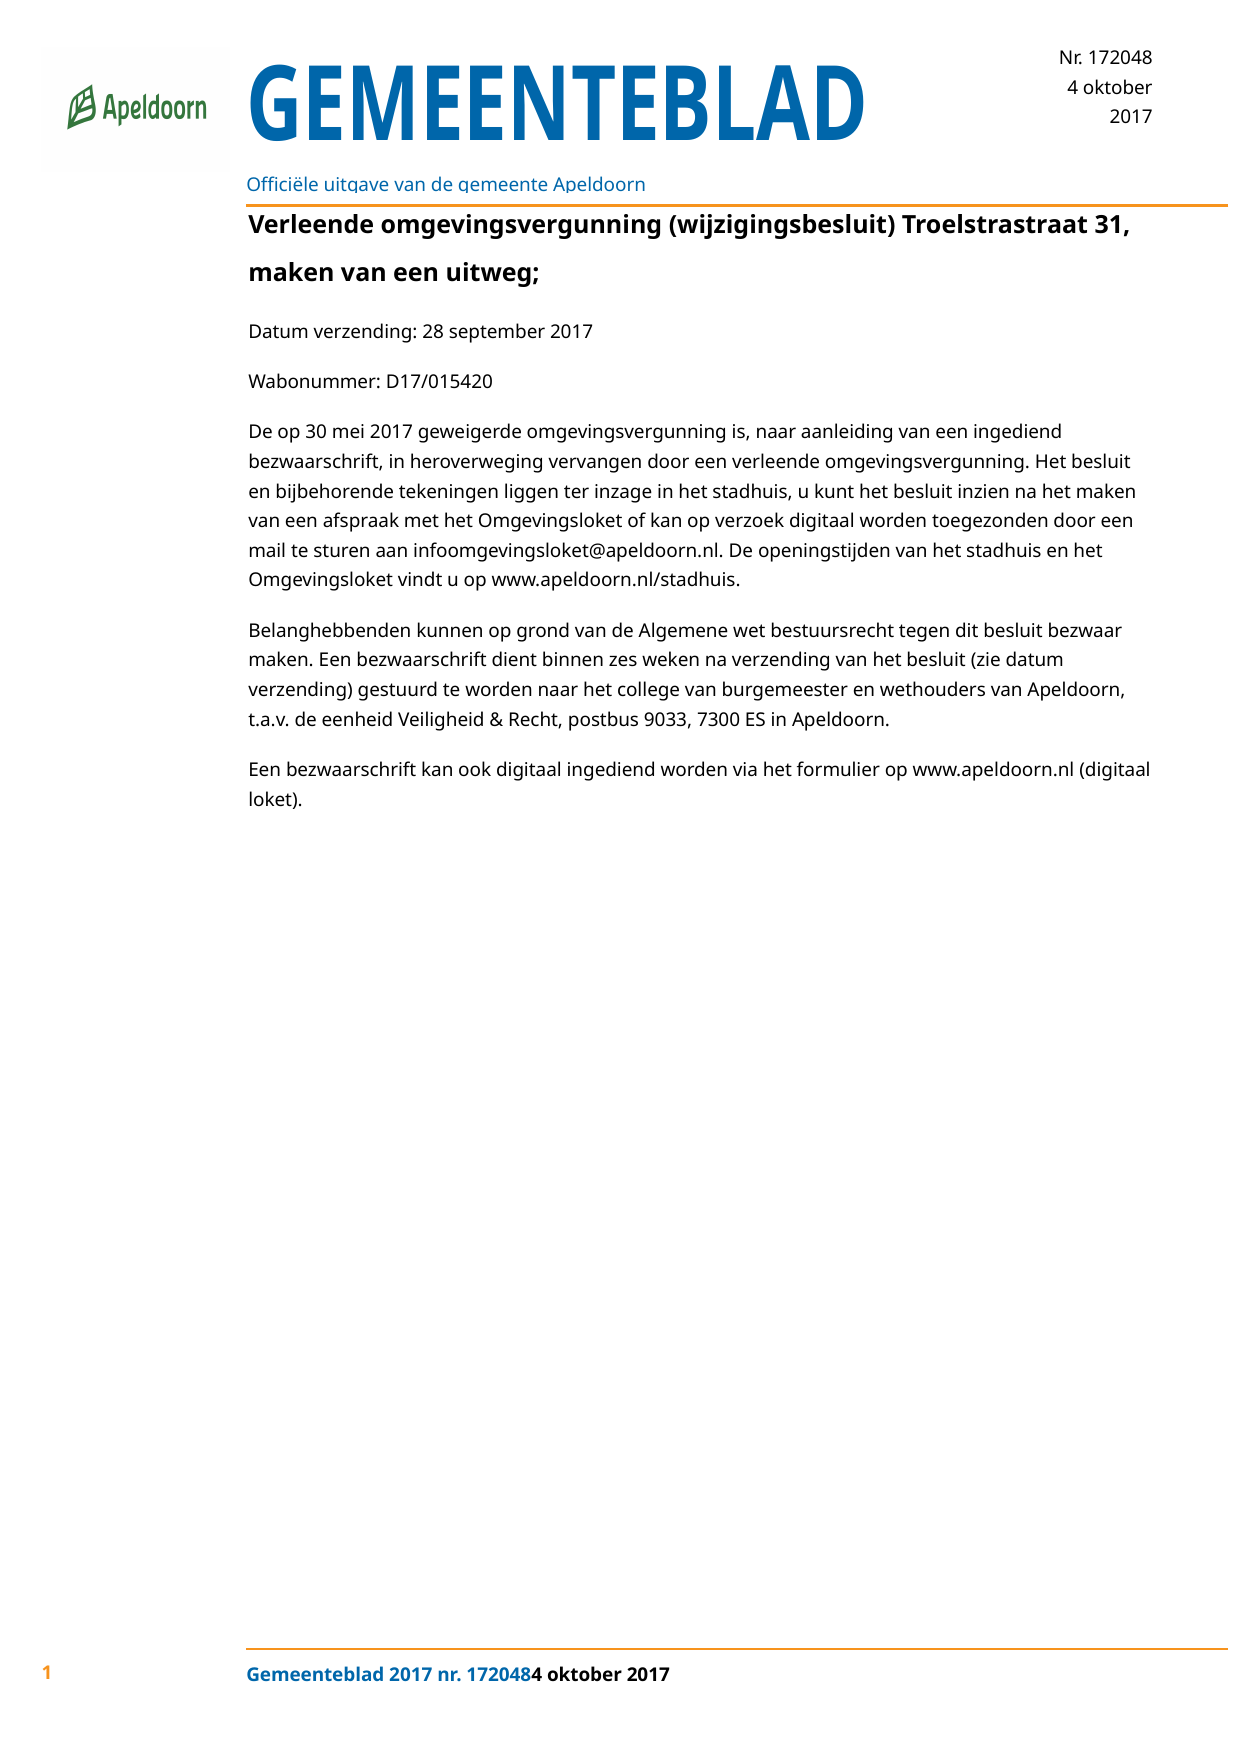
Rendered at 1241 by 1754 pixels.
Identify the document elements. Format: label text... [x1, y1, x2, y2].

text Wabonummer: D17/015420 [248, 368, 1152, 394]
text Een bezwaarschrift kan ook digitaal ingediend worden via het formulier op www.apeldoorn.nl (digitaal loket). [248, 756, 1152, 812]
text Datum verzending: 28 september 2017 [248, 318, 1152, 344]
text Belanghebbenden kunnen op grond van de Algemene wet bestuursrecht tegen dit besluit bezwaar maken. Een bezwaarschrift dient binnen zes weken na verzending van het besluit (zie datum verzending) gestuurd te worden naar het college van burgemeester en wethouders van Apeldoorn, t.a.v. de eenheid Veiligheid & Recht, postbus 9033, 7300 ES in Apeldoorn. [248, 617, 1152, 732]
text De op 30 mei 2017 geweigerde omgevingsvergunning is, naar aanleiding van een ingediend bezwaarschrift, in heroverweging vervangen door een verleende omgevingsvergunning. Het besluit en bijbehorende tekeningen liggen ter inzage in het stadhuis, u kunt het besluit inzien na het maken van een afspraak met het Omgevingsloket of kan op verzoek digitaal worden toegezonden door een mail te sturen aan infoomgevingsloket@apeldoorn.nl. De openingstijden van het stadhuis en het Omgevingsloket vindt u op www.apeldoorn.nl/stadhuis. [248, 419, 1152, 592]
picture [41, 47, 231, 172]
text Verleende omgevingsvergunning (wijzigingsbesluit) Troelstrastraat 31, maken van een uitweg; [248, 207, 1152, 288]
